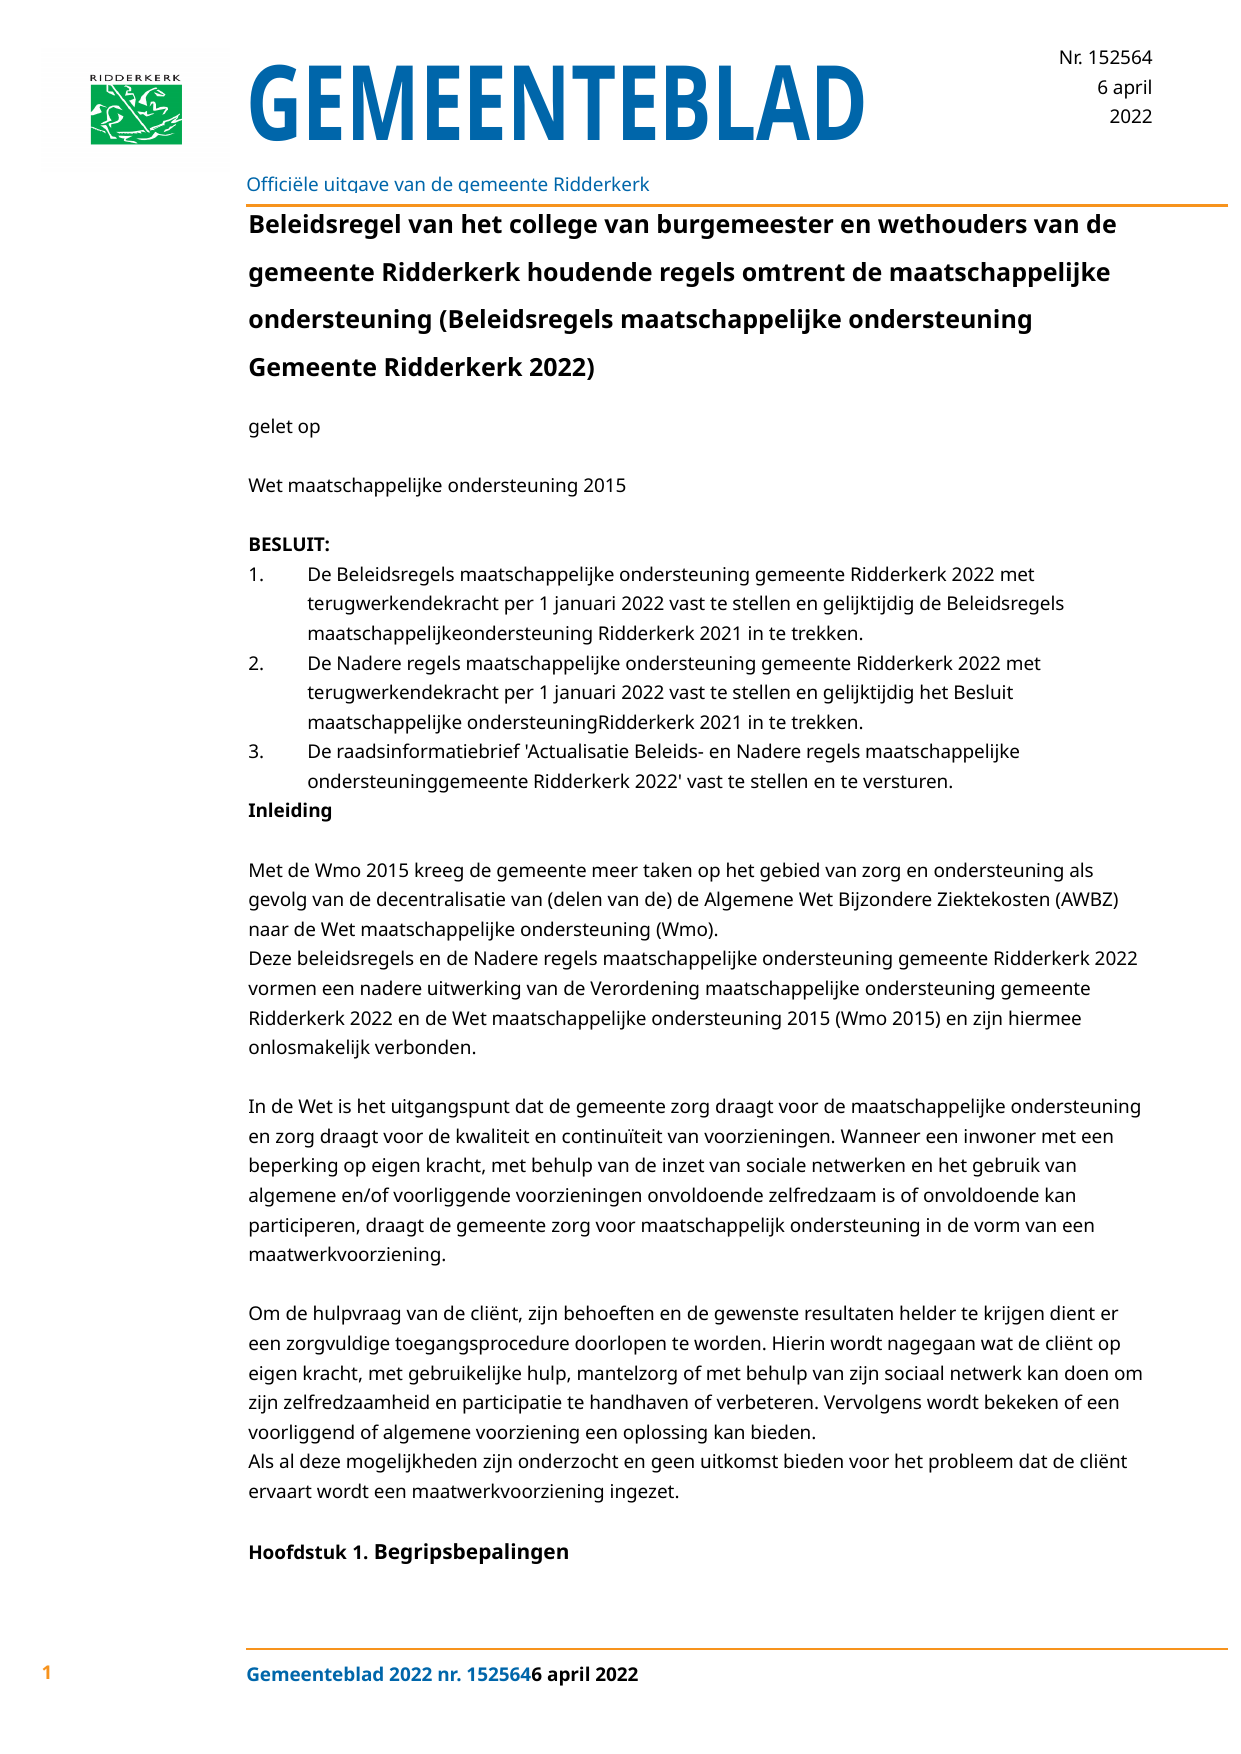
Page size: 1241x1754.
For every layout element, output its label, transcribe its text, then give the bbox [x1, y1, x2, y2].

text Inleiding [248, 798, 1152, 823]
text Wet maatschappelijke ondersteuning 2015 [248, 472, 1152, 498]
text Als al deze mogelijkheden zijn onderzocht en geen uitkomst bieden voor het probleem dat de cliënt ervaart wordt een maatwerkvoorziening ingezet. [248, 1448, 1152, 1504]
text gelet op [248, 413, 1152, 439]
picture [41, 47, 231, 172]
text BESLUIT: [248, 531, 1152, 557]
text Deze beleidsregels en de Nadere regels maatschappelijke ondersteuning gemeente Ridderkerk 2022 vormen een nadere uitwerking van de Verordening maatschappelijke ondersteuning gemeente Ridderkerk 2022 en de Wet maatschappelijke ondersteuning 2015 (Wmo 2015) en zijn hiermee onlosmakelijk verbonden. [248, 946, 1152, 1060]
text In de Wet is het uitgangspunt dat de gemeente zorg draagt voor de maatschappelijke ondersteuning en zorg draagt voor de kwaliteit en continuïteit van voorzieningen. Wanneer een inwoner met een beperking op eigen kracht, met behulp van de inzet van sociale netwerken en het gebruik van algemene en/of voorliggende voorzieningen onvoldoende zelfredzaam is of onvoldoende kan participeren, draagt de gemeente zorg voor maatschappelijk ondersteuning in de vorm van een maatwerkvoorziening. [248, 1093, 1152, 1267]
text Met de Wmo 2015 kreeg de gemeente meer taken op het gebied van zorg en ondersteuning als gevolg van de decentralisatie van (delen van de) de Algemene Wet Bijzondere Ziektekosten (AWBZ) naar de Wet maatschappelijke ondersteuning (Wmo). [248, 857, 1152, 942]
list De Beleidsregels maatschappelijke ondersteuning gemeente Ridderkerk 2022 met terugwerkendekracht per 1 januari 2022 vast te stellen en gelijktijdig de Beleidsregels maatschappelijkeondersteuning Ridderkerk 2021 in te trekken. [248, 561, 1152, 646]
text Om de hulpvraag van de cliënt, zijn behoeften en de gewenste resultaten helder te krijgen dient er een zorgvuldige toegangsprocedure doorlopen te worden. Hierin wordt nagegaan wat de cliënt op eigen kracht, met gebruikelijke hulp, mantelzorg of met behulp van zijn sociaal netwerk kan doen om zijn zelfredzaamheid en participatie te handhaven of verbeteren. Vervolgens wordt bekeken of een voorliggend of algemene voorziening een oplossing kan bieden. [248, 1301, 1152, 1445]
list De Nadere regels maatschappelijke ondersteuning gemeente Ridderkerk 2022 met terugwerkendekracht per 1 januari 2022 vast te stellen en gelijktijdig het Besluit maatschappelijke ondersteuningRidderkerk 2021 in te trekken. [248, 650, 1152, 735]
text Hoofdstuk 1. Begripsbepalingen [248, 1537, 1152, 1566]
list De raadsinformatiebrief 'Actualisatie Beleids- en Nadere regels maatschappelijke ondersteuninggemeente Ridderkerk 2022' vast te stellen en te versturen. [248, 738, 1152, 794]
text Beleidsregel van het college van burgemeester en wethouders van de gemeente Ridderkerk houdende regels omtrent de maatschappelijke ondersteuning (Beleidsregels maatschappelijke ondersteuning Gemeente Ridderkerk 2022) [248, 207, 1152, 384]
